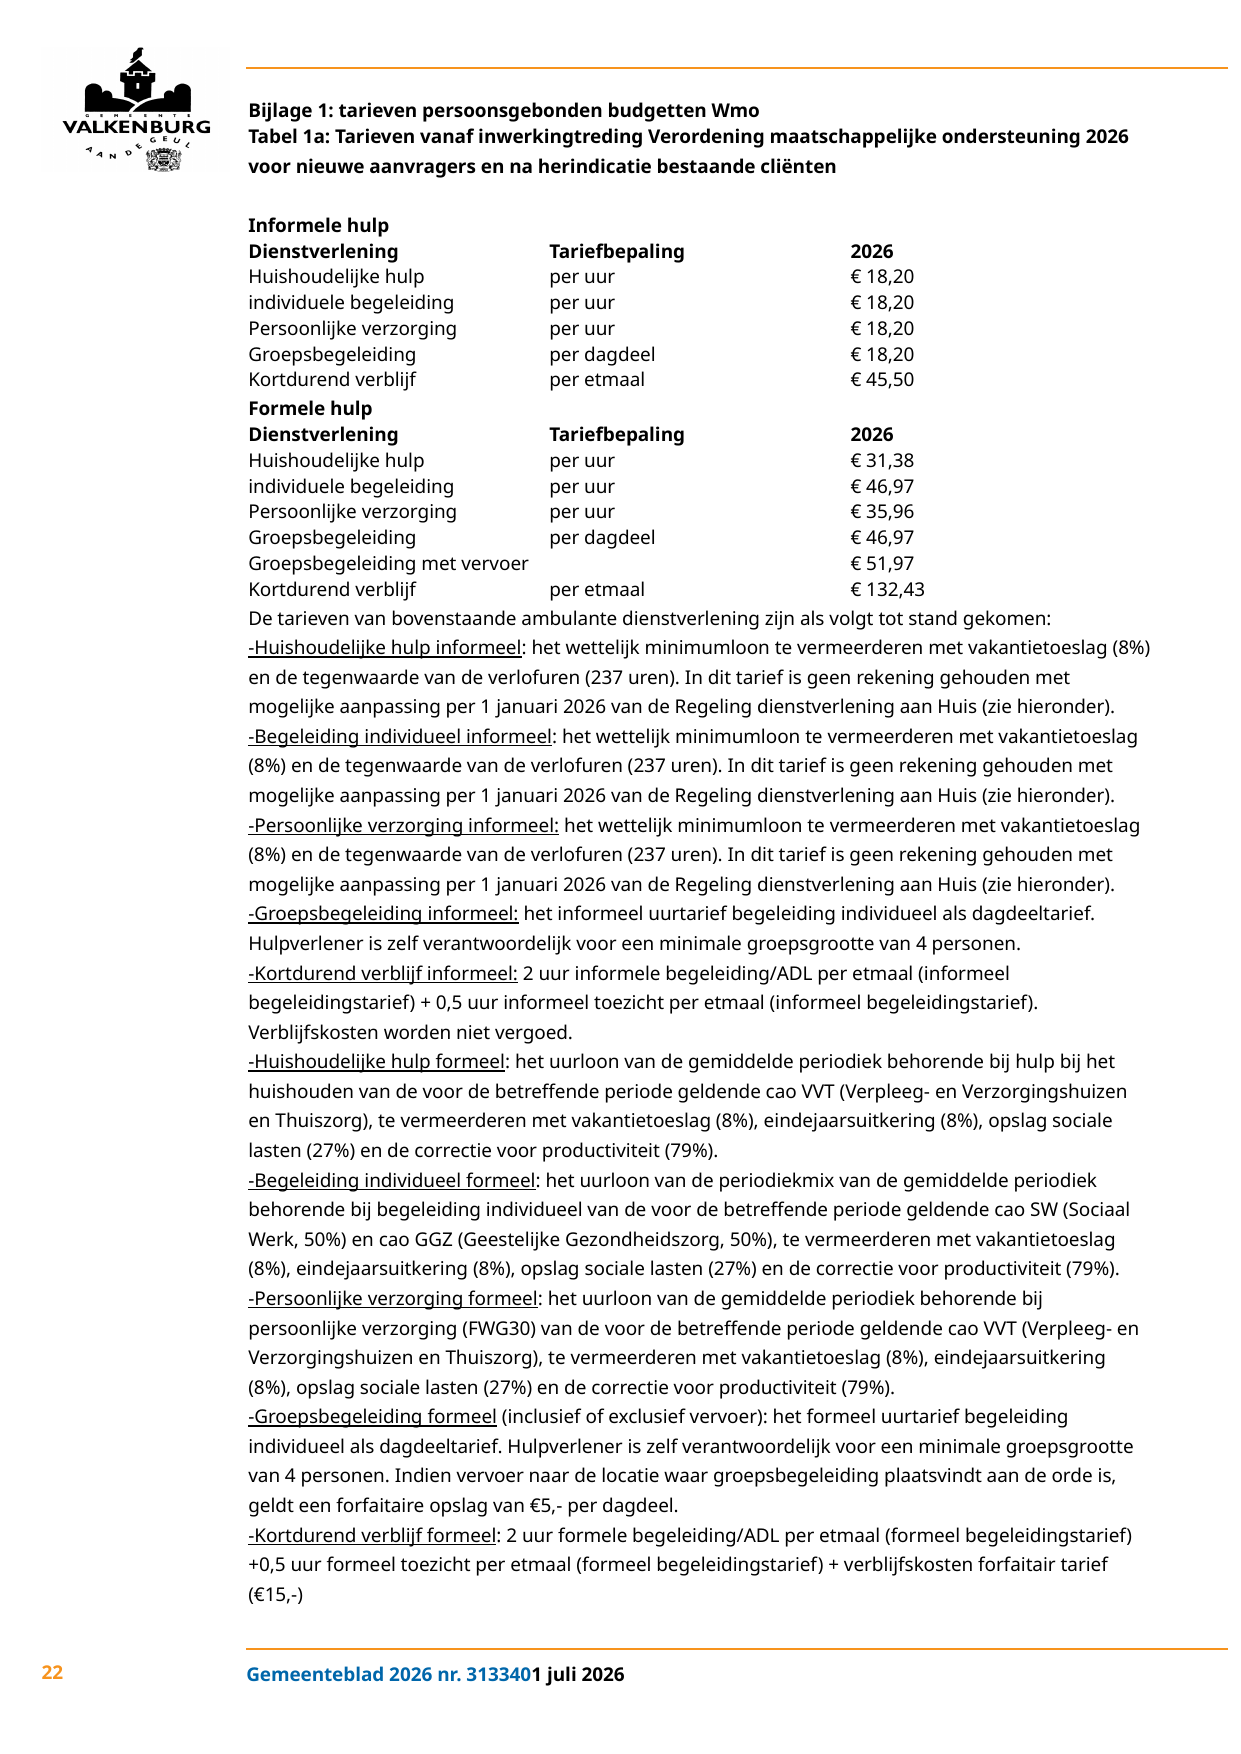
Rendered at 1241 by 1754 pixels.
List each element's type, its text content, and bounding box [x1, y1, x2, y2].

table_cell € 18,20 [850, 315, 1152, 341]
table_cell € 18,20 [850, 264, 1152, 289]
table_cell per uur [549, 499, 850, 524]
table_cell € 35,96 [850, 499, 1152, 524]
picture [41, 47, 231, 172]
table_cell € 46,97 [850, 473, 1152, 498]
table_cell Huishoudelijke hulp [248, 264, 549, 289]
text -Persoonlijke verzorging informeel: het wettelijk minimumloon te vermeerderen met vakantietoeslag (8%) en de tegenwaarde van de verlofuren (237 uren). In dit tarief is geen rekening gehouden met mogelijke aanpassing per 1 januari 2026 van de Regeling dienstverlening aan Huis (zie hieronder). [248, 812, 1152, 897]
text -Huishoudelijke hulp informeel: het wettelijk minimumloon te vermeerderen met vakantietoeslag (8%) en de tegenwaarde van de verlofuren (237 uren). In dit tarief is geen rekening gehouden met mogelijke aanpassing per 1 januari 2026 van de Regeling dienstverlening aan Huis (zie hieronder). [248, 634, 1152, 719]
table_cell per uur [549, 473, 850, 498]
table_cell Tariefbepaling [549, 421, 850, 447]
text -Groepsbegeleiding formeel (inclusief of exclusief vervoer): het formeel uurtarief begeleiding individueel als dagdeeltarief. Hulpverlener is zelf verantwoordelijk voor een minimale groepsgrootte van 4 personen. Indien vervoer naar de locatie waar groepsbegeleiding plaatsvindt aan de orde is, geldt een forfaitaire opslag van €5,- per dagdeel. [248, 1403, 1152, 1518]
table_cell Persoonlijke verzorging [248, 499, 549, 524]
table_cell Groepsbegeleiding [248, 341, 549, 367]
table_cell Dienstverlening [248, 421, 549, 447]
text -Huishoudelijke hulp formeel: het uurloon van de gemiddelde periodiek behorende bij hulp bij het huishouden van de voor de betreffende periode geldende cao VVT (Verpleeg- en Verzorgingshuizen en Thuiszorg), te vermeerderen met vakantietoeslag (8%), eindejaarsuitkering (8%), opslag sociale lasten (27%) en de correctie voor productiviteit (79%). [248, 1048, 1152, 1163]
table_cell € 132,43 [850, 576, 1152, 601]
table_cell per dagdeel [549, 524, 850, 550]
table_cell € 18,20 [850, 289, 1152, 315]
text Bijlage 1: tarieven persoonsgebonden budgetten Wmo [248, 95, 1152, 123]
table_cell Dienstverlening [248, 238, 549, 264]
table_cell per uur [549, 447, 850, 473]
table_cell 2026 [850, 238, 1152, 264]
table_cell Huishoudelijke hulp [248, 447, 549, 473]
table_cell per uur [549, 315, 850, 341]
table_cell per dagdeel [549, 341, 850, 367]
table_cell Tariefbepaling [549, 238, 850, 264]
text -Persoonlijke verzorging formeel: het uurloon van de gemiddelde periodiek behorende bij persoonlijke verzorging (FWG30) van de voor de betreffende periode geldende cao VVT (Verpleeg- en Verzorgingshuizen en Thuiszorg), te vermeerderen met vakantietoeslag (8%), eindejaarsuitkering (8%), opslag sociale lasten (27%) en de correctie voor productiviteit (79%). [248, 1285, 1152, 1399]
table_cell Persoonlijke verzorging [248, 315, 549, 341]
table_cell € 45,50 [850, 367, 1152, 392]
table_cell Groepsbegeleiding [248, 524, 549, 550]
table_cell € 51,97 [850, 550, 1152, 576]
text -Groepsbegeleiding informeel: het informeel uurtarief begeleiding individueel als dagdeeltarief. Hulpverlener is zelf verantwoordelijk voor een minimale groepsgrootte van 4 personen. [248, 901, 1152, 956]
table_cell Groepsbegeleiding met vervoer [248, 550, 549, 576]
table_cell Kortdurend verblijf [248, 367, 549, 392]
text Tabel 1a: Tarieven vanaf inwerkingtreding Verordening maatschappelijke ondersteuning 2026 voor nieuwe aanvragers en na herindicatie bestaande cliënten [248, 123, 1152, 179]
text -Begeleiding individueel informeel: het wettelijk minimumloon te vermeerderen met vakantietoeslag (8%) en de tegenwaarde van de verlofuren (237 uren). In dit tarief is geen rekening gehouden met mogelijke aanpassing per 1 januari 2026 van de Regeling dienstverlening aan Huis (zie hieronder). [248, 723, 1152, 808]
text -Kortdurend verblijf formeel: 2 uur formele begeleiding/ADL per etmaal (formeel begeleidingstarief) +0,5 uur formeel toezicht per etmaal (formeel begeleidingstarief) + verblijfskosten forfaitair tarief (€15,-) [248, 1522, 1152, 1607]
table_cell individuele begeleiding [248, 473, 549, 498]
table_cell per etmaal [549, 367, 850, 392]
table_header Informele hulp [248, 212, 1152, 238]
text -Kortdurend verblijf informeel: 2 uur informele begeleiding/ADL per etmaal (informeel begeleidingstarief) + 0,5 uur informeel toezicht per etmaal (informeel begeleidingstarief). Verblijfskosten worden niet vergoed. [248, 960, 1152, 1044]
table_cell individuele begeleiding [248, 289, 549, 315]
table_cell € 18,20 [850, 341, 1152, 367]
text -Begeleiding individueel formeel: het uurloon van de periodiekmix van de gemiddelde periodiek behorende bij begeleiding individueel van de voor de betreffende periode geldende cao SW (Sociaal Werk, 50%) en cao GGZ (Geestelijke Gezondheidszorg, 50%), te vermeerderen met vakantietoeslag (8%), eindejaarsuitkering (8%), opslag sociale lasten (27%) en de correctie voor productiviteit (79%). [248, 1167, 1152, 1281]
table_cell per uur [549, 264, 850, 289]
table_header Formele hulp [248, 396, 1152, 421]
table_cell per etmaal [549, 576, 850, 601]
table_cell 2026 [850, 421, 1152, 447]
table_cell € 31,38 [850, 447, 1152, 473]
text De tarieven van bovenstaande ambulante dienstverlening zijn als volgt tot stand gekomen: [248, 605, 1152, 630]
table_cell [549, 550, 850, 576]
table_cell Kortdurend verblijf [248, 576, 549, 601]
table_cell € 46,97 [850, 524, 1152, 550]
table_cell per uur [549, 289, 850, 315]
